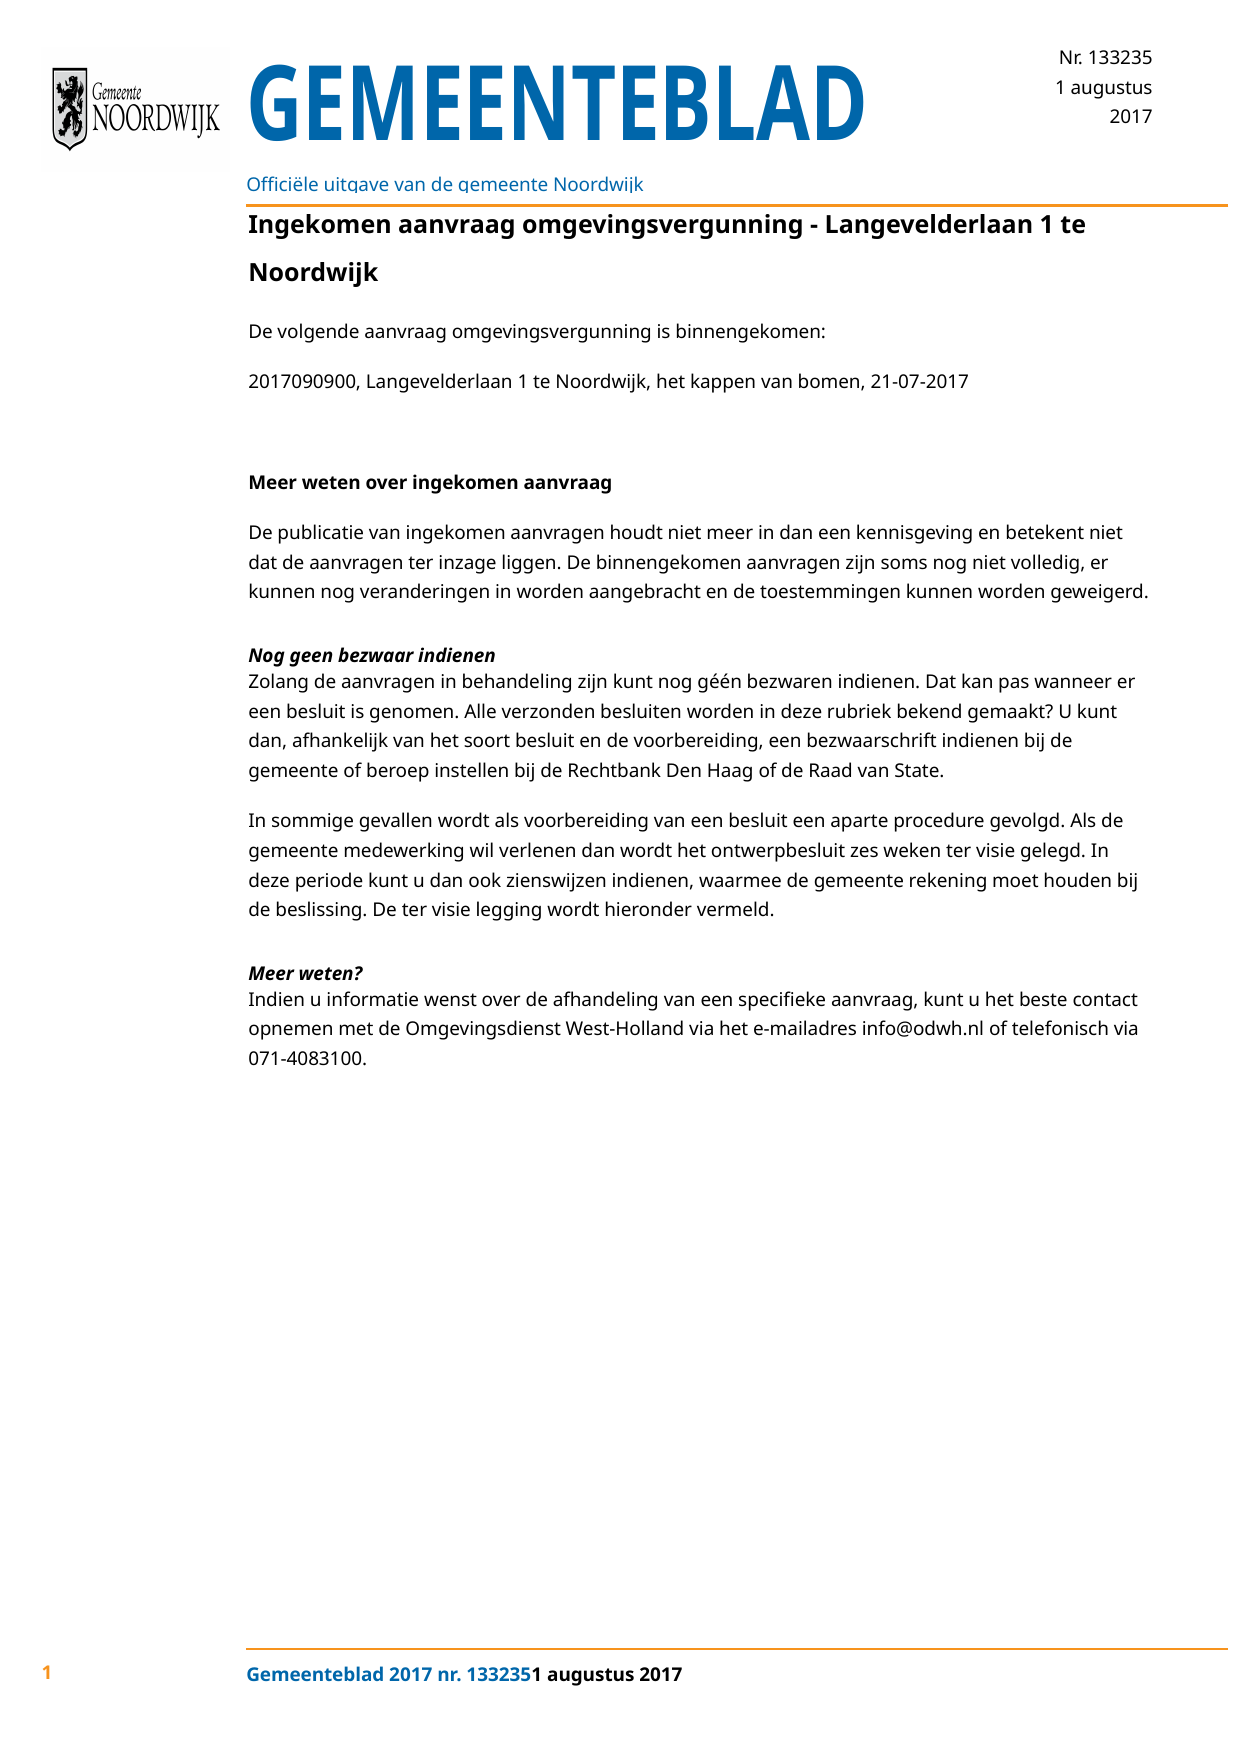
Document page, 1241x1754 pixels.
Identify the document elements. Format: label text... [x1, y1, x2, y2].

text De volgende aanvraag omgevingsvergunning is binnengekomen: [248, 318, 1152, 344]
picture [41, 47, 231, 172]
text Meer weten? [248, 960, 1152, 986]
text 2017090900, Langevelderlaan 1 te Noordwijk, het kappen van bomen, 21-07-2017 [248, 368, 1152, 394]
text De publicatie van ingekomen aanvragen houdt niet meer in dan een kennisgeving en betekent niet dat de aanvragen ter inzage liggen. De binnengekomen aanvragen zijn soms nog niet volledig, er kunnen nog veranderingen in worden aangebracht en de toestemmingen kunnen worden geweigerd. [248, 519, 1152, 604]
text Meer weten over ingekomen aanvraag [248, 469, 1152, 495]
text Zolang de aanvragen in behandeling zijn kunt nog géén bezwaren indienen. Dat kan pas wanneer er een besluit is genomen. Alle verzonden besluiten worden in deze rubriek bekend gemaakt? U kunt dan, afhankelijk van het soort besluit en de voorbereiding, een bezwaarschrift indienen bij de gemeente of beroep instellen bij de Rechtbank Den Haag of de Raad van State. [248, 668, 1152, 783]
text Nog geen bezwaar indienen [248, 643, 1152, 668]
text Indien u informatie wenst over de afhandeling van een specifieke aanvraag, kunt u het beste contact opnemen met de Omgevingsdienst West-Holland via het e-mailadres info@odwh.nl of telefonisch via 071-4083100. [248, 986, 1152, 1071]
text Ingekomen aanvraag omgevingsvergunning - Langevelderlaan 1 te Noordwijk [248, 207, 1152, 288]
text In sommige gevallen wordt als voorbereiding van een besluit een aparte procedure gevolgd. Als de gemeente medewerking wil verlenen dan wordt het ontwerpbesluit zes weken ter visie gelegd. In deze periode kunt u dan ook zienswijzen indienen, waarmee de gemeente rekening moet houden bij de beslissing. De ter visie legging wordt hieronder vermeld. [248, 808, 1152, 922]
